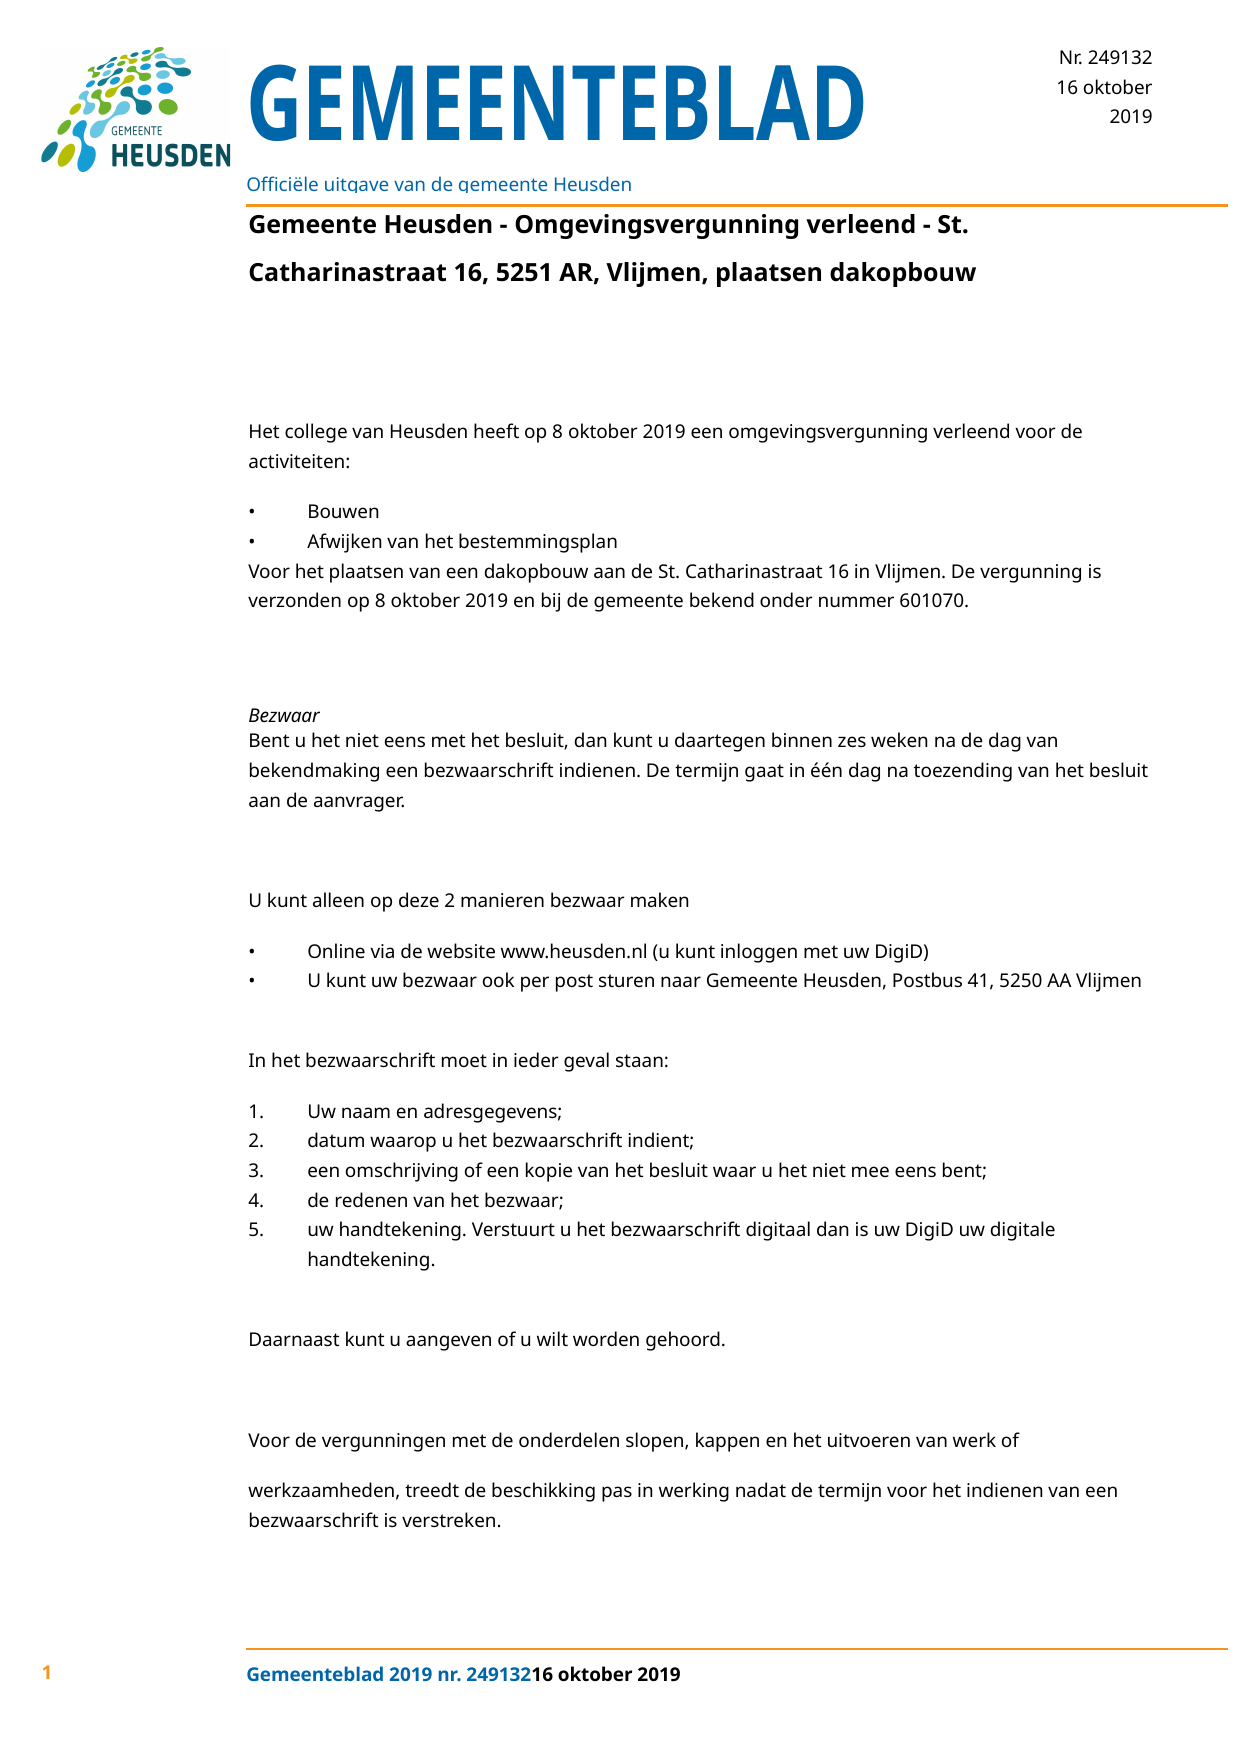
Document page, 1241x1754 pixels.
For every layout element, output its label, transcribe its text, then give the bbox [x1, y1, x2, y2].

text U kunt alleen op deze 2 manieren bezwaar maken [248, 888, 1152, 913]
picture [41, 47, 231, 172]
text Bezwaar [248, 702, 1152, 728]
list een omschrijving of een kopie van het besluit waar u het niet mee eens bent; [248, 1157, 1152, 1183]
text Bent u het niet eens met het besluit, dan kunt u daartegen binnen zes weken na de dag van bekendmaking een bezwaarschrift indienen. De termijn gaat in één dag na toezending van het besluit aan de aanvrager. [248, 728, 1152, 812]
text Voor het plaatsen van een dakopbouw aan de St. Catharinastraat 16 in Vlijmen. De vergunning is verzonden op 8 oktober 2019 en bij de gemeente bekend onder nummer 601070. [248, 558, 1152, 613]
list Online via de website www.heusden.nl (u kunt inloggen met uw DigiD) [248, 938, 1152, 964]
list Uw naam en adresgegevens; [248, 1098, 1152, 1124]
list Bouwen [248, 499, 1152, 524]
text Gemeente Heusden - Omgevingsvergunning verleend - St. Catharinastraat 16, 5251 AR, Vlijmen, plaatsen dakopbouw [248, 207, 1152, 288]
text Het college van Heusden heeft op 8 oktober 2019 een omgevingsvergunning verleend voor de activiteiten: [248, 419, 1152, 474]
list de redenen van het bezwaar; [248, 1187, 1152, 1212]
list Afwijken van het bestemmingsplan [248, 528, 1152, 554]
text Daarnaast kunt u aangeven of u wilt worden gehoord. [248, 1326, 1152, 1352]
text werkzaamheden, treedt de beschikking pas in werking nadat de termijn voor het indienen van een bezwaarschrift is verstreken. [248, 1477, 1152, 1532]
list U kunt uw bezwaar ook per post sturen naar Gemeente Heusden, Postbus 41, 5250 AA Vlijmen [248, 968, 1152, 993]
text Voor de vergunningen met de onderdelen slopen, kappen en het uitvoeren van werk of [248, 1427, 1152, 1452]
list datum waarop u het bezwaarschrift indient; [248, 1128, 1152, 1153]
list uw handtekening. Verstuurt u het bezwaarschrift digitaal dan is uw DigiD uw digitale handtekening. [248, 1216, 1152, 1272]
text In het bezwaarschrift moet in ieder geval staan: [248, 1048, 1152, 1073]
